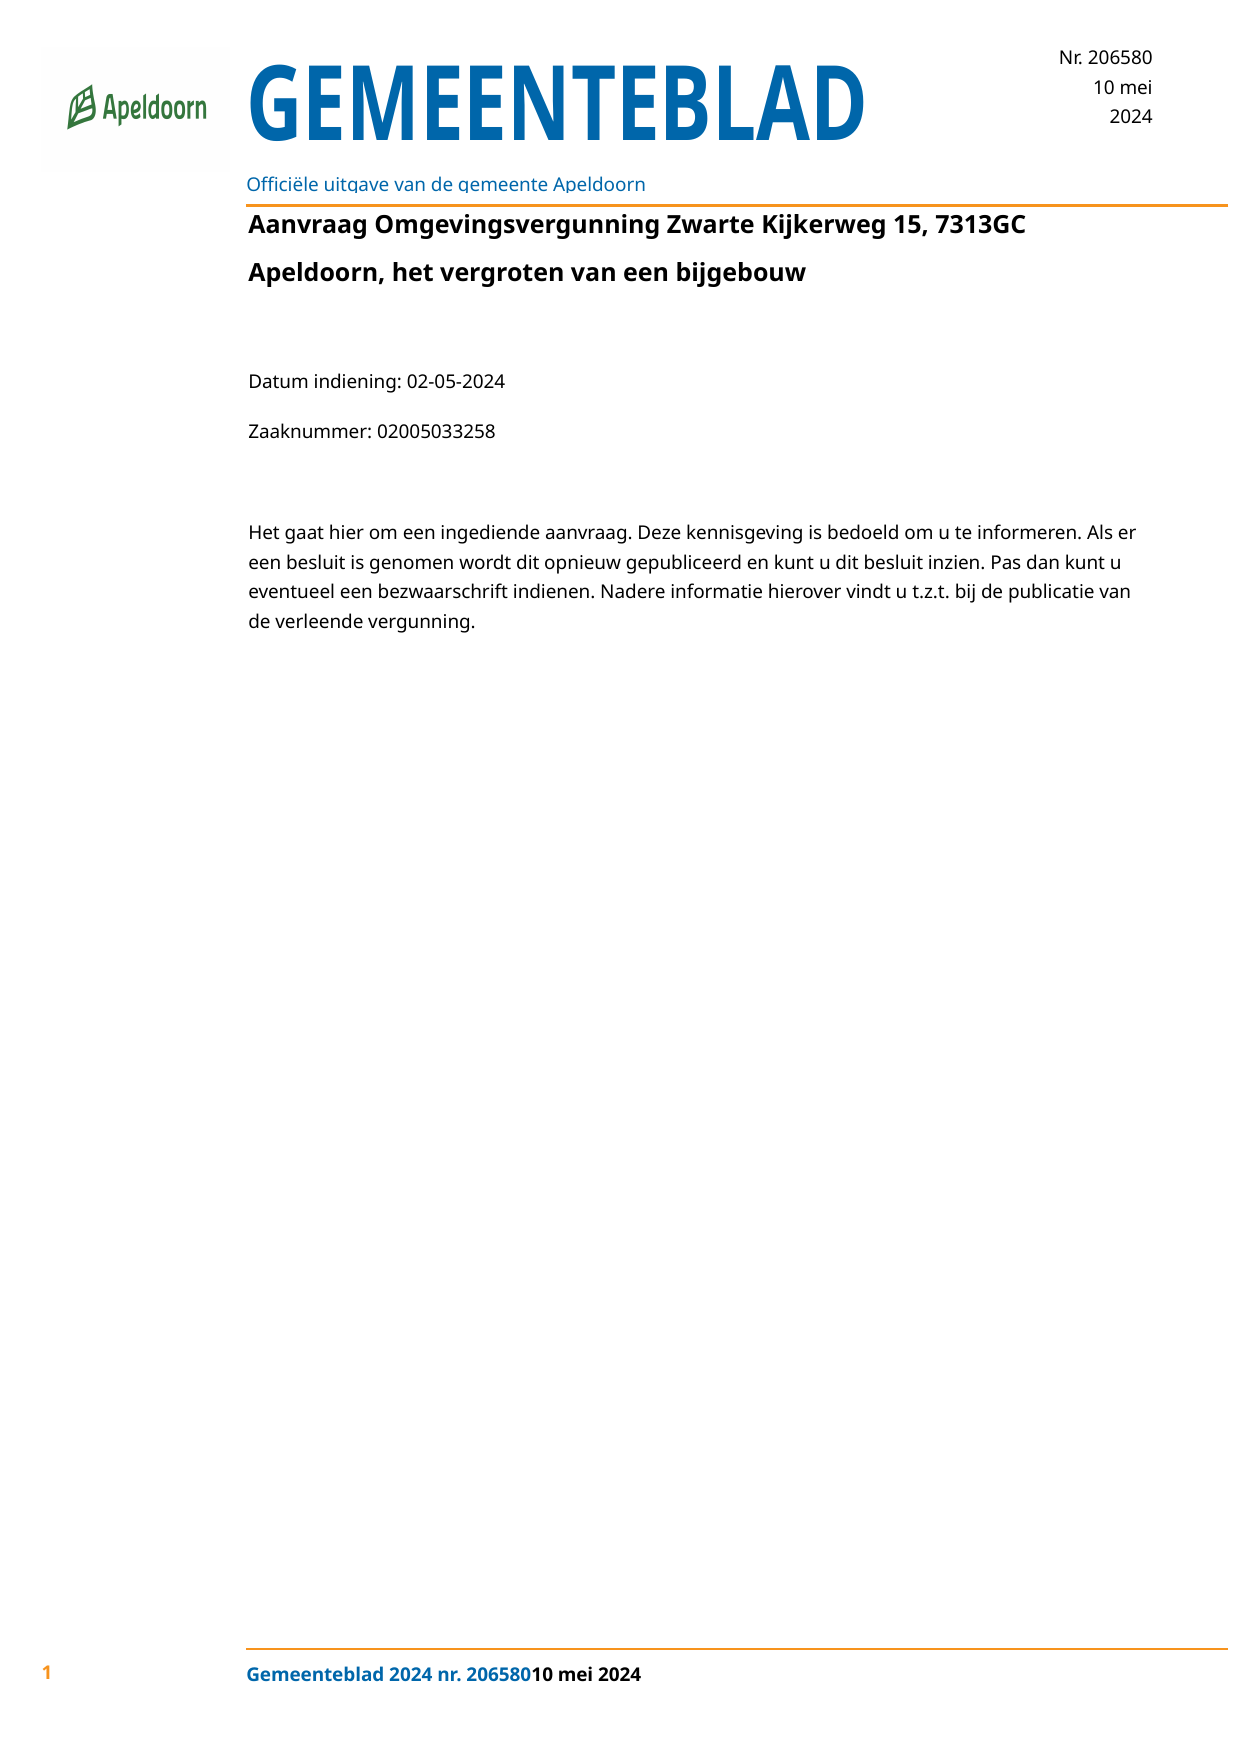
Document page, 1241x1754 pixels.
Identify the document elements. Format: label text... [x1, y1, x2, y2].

text Zaaknummer: 02005033258 [248, 419, 1152, 444]
text Het gaat hier om een ingediende aanvraag. Deze kennisgeving is bedoeld om u te informeren. Als er een besluit is genomen wordt dit opnieuw gepubliceerd en kunt u dit besluit inzien. Pas dan kunt u eventueel een bezwaarschrift indienen. Nadere informatie hierover vindt u t.z.t. bij de publicatie van de verleende vergunning. [248, 519, 1152, 634]
text Aanvraag Omgevingsvergunning Zwarte Kijkerweg 15, 7313GC Apeldoorn, het vergroten van een bijgebouw [248, 207, 1152, 288]
text Datum indiening: 02-05-2024 [248, 368, 1152, 394]
picture [41, 47, 231, 172]
